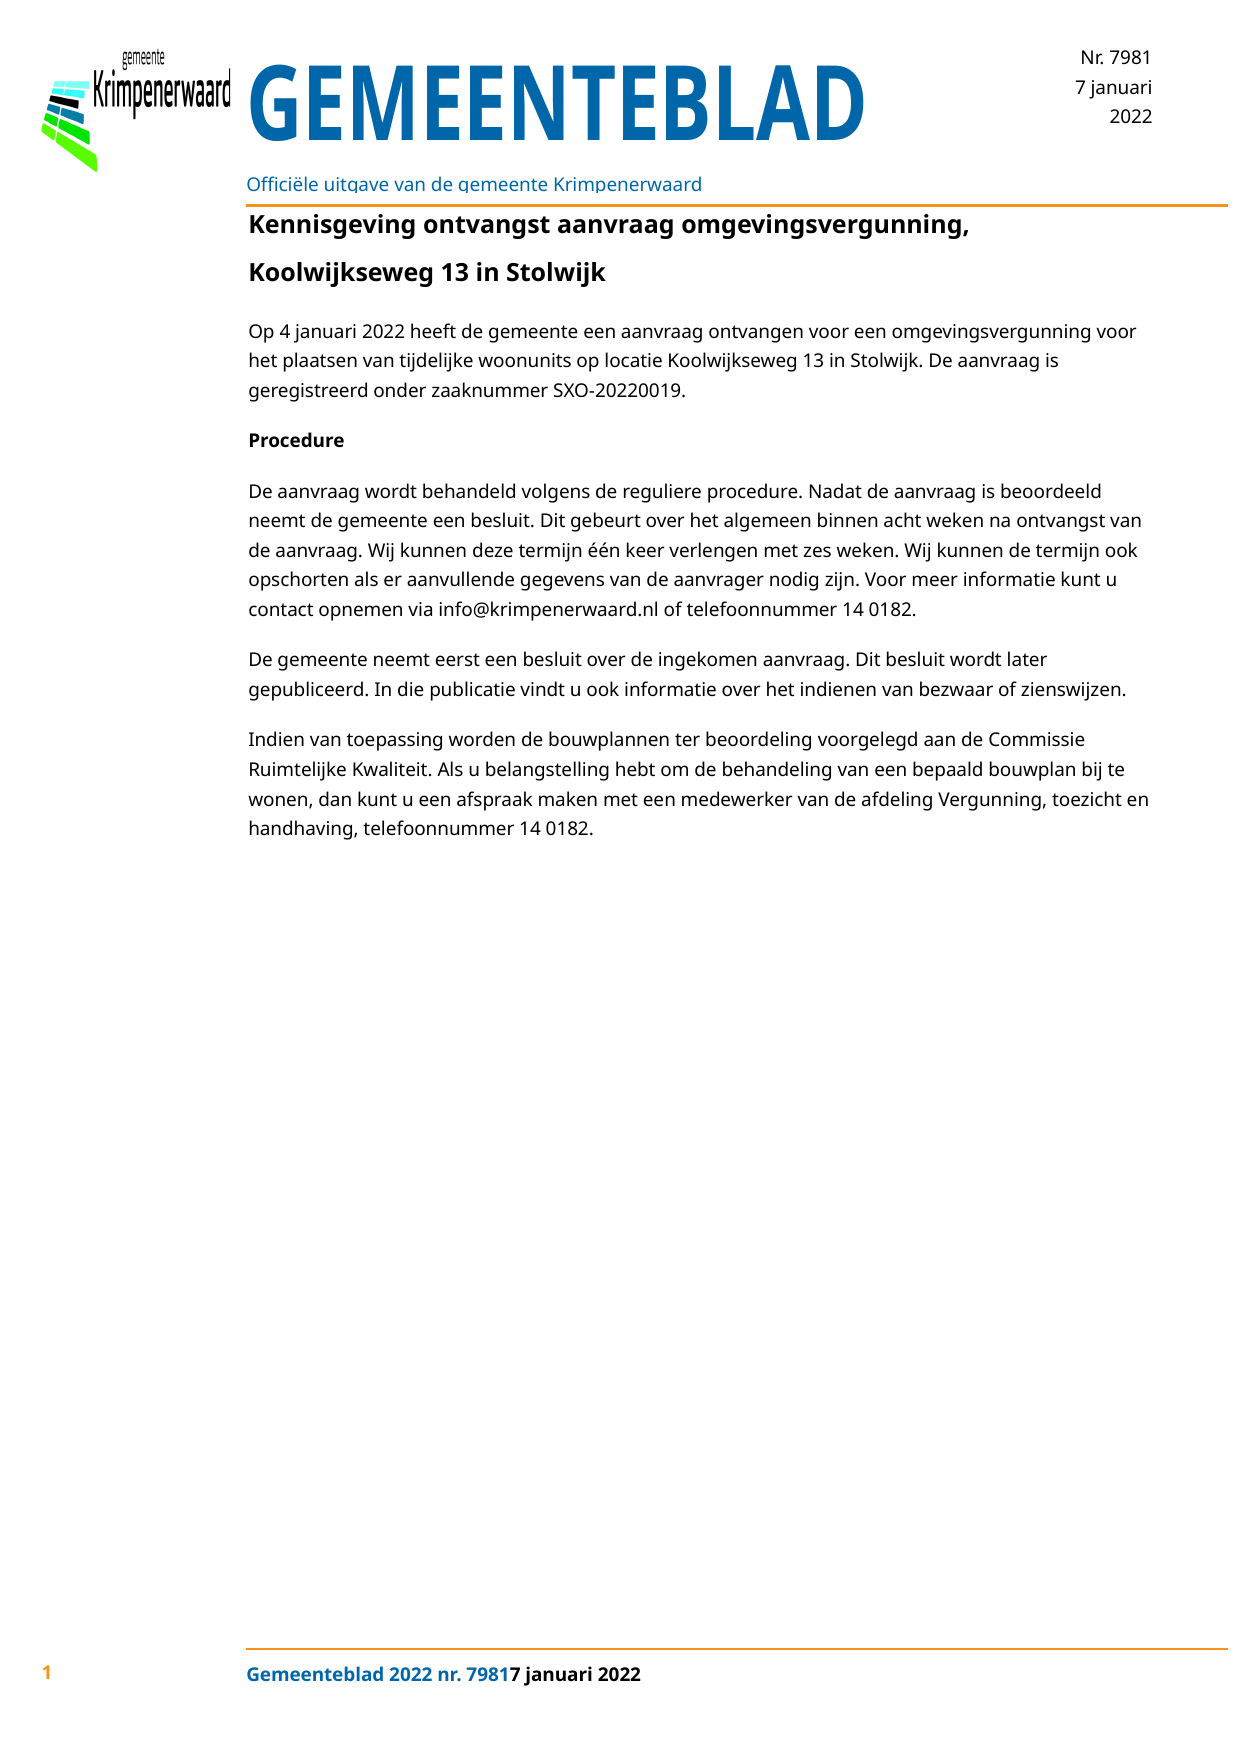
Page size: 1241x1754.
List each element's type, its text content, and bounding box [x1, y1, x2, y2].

text Kennisgeving ontvangst aanvraag omgevingsvergunning, Koolwijkseweg 13 in Stolwijk [248, 207, 1152, 288]
text De gemeente neemt eerst een besluit over de ingekomen aanvraag. Dit besluit wordt later gepubliceerd. In die publicatie vindt u ook informatie over het indienen van bezwaar of zienswijzen. [248, 647, 1152, 702]
text Procedure [248, 427, 1152, 453]
text Op 4 januari 2022 heeft de gemeente een aanvraag ontvangen voor een omgevingsvergunning voor het plaatsen van tijdelijke woonunits op locatie Koolwijkseweg 13 in Stolwijk. De aanvraag is geregistreerd onder zaaknummer SXO-20220019. [248, 318, 1152, 403]
text Indien van toepassing worden de bouwplannen ter beoordeling voorgelegd aan de Commissie Ruimtelijke Kwaliteit. Als u belangstelling hebt om de behandeling van een bepaald bouwplan bij te wonen, dan kunt u een afspraak maken met een medewerker van de afdeling Vergunning, toezicht en handhaving, telefoonnummer 14 0182. [248, 727, 1152, 841]
picture [41, 47, 231, 172]
text De aanvraag wordt behandeld volgens de reguliere procedure. Nadat de aanvraag is beoordeeld neemt de gemeente een besluit. Dit gebeurt over het algemeen binnen acht weken na ontvangst van de aanvraag. Wij kunnen deze termijn één keer verlengen met zes weken. Wij kunnen de termijn ook opschorten als er aanvullende gegevens van de aanvrager nodig zijn. Voor meer informatie kunt u contact opnemen via info@krimpenerwaard.nl of telefoonnummer 14 0182. [248, 478, 1152, 622]
